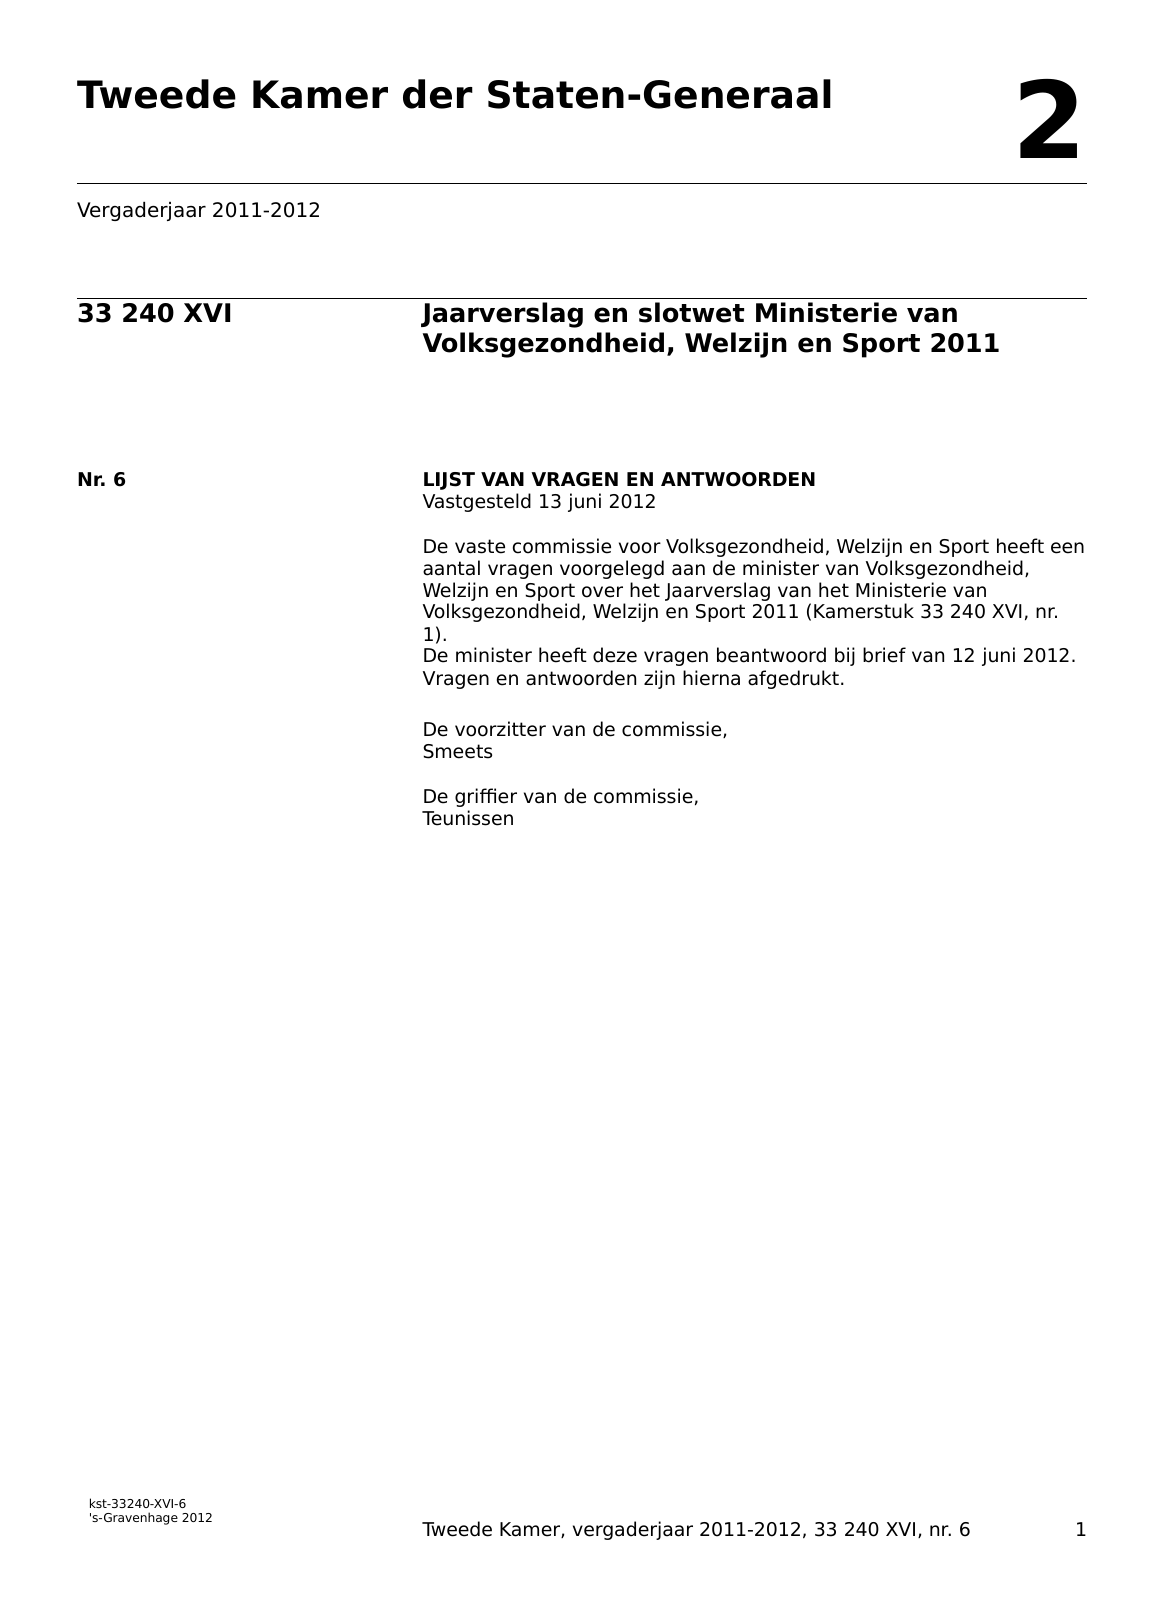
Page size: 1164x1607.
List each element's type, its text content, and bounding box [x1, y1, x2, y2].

subtitle 33 240 XVI Jaarverslag en slotwet Ministerie van Volksgezondheid, Welzijn en Sport 2011 [77, 299, 1087, 358]
text De griffier van de commissie, Teunissen [422, 786, 1087, 829]
text De voorzitter van de commissie, Smeets [422, 719, 1087, 763]
table_header Tweede Kamer der Staten-Generaal [77, 59, 886, 183]
subtitle Nr. 6 LIJST VAN VRAGEN EN ANTWOORDEN [77, 469, 1087, 491]
text De minister heeft deze vragen beantwoord bij brief van 12 juni 2012. Vragen en antwoorden zijn hierna afgedrukt. [422, 645, 1087, 689]
text 's-Gravenhage 2012 [88, 1511, 323, 1525]
text Vastgesteld 13 juni 2012 [422, 491, 1087, 513]
table_cell Vergaderjaar 2011-2012 [77, 184, 1087, 298]
text kst-33240-XVI-6 [88, 1497, 323, 1511]
text De vaste commissie voor Volksgezondheid, Welzijn en Sport heeft een aantal vragen voorgelegd aan de minister van Volksgezondheid, Welzijn en Sport over het Jaarverslag van het Ministerie van Volksgezondheid, Welzijn en Sport 2011 (Kamerstuk 33 240 XVI, nr. 1). [422, 536, 1087, 645]
table_header 2 [886, 59, 1087, 183]
